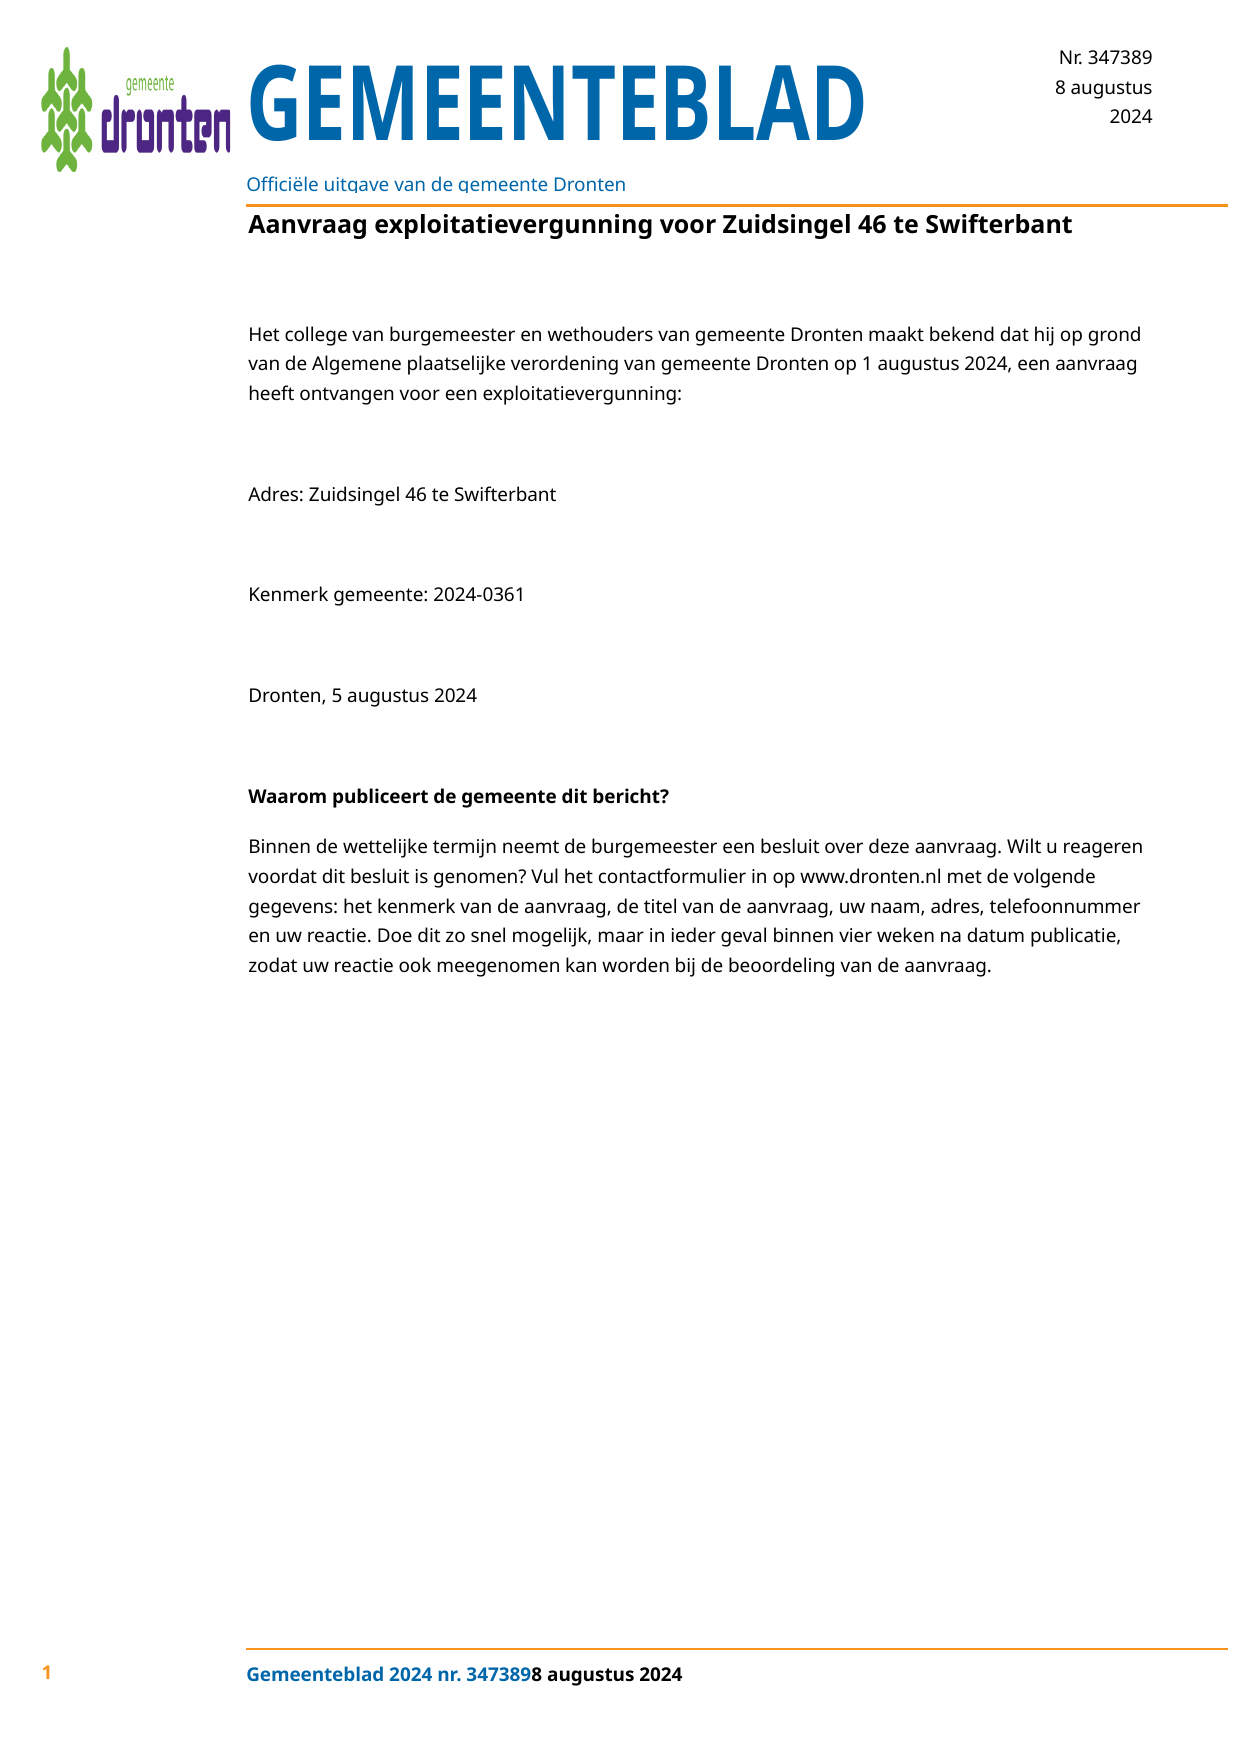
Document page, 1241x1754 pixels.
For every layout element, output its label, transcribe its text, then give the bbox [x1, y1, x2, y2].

text Het college van burgemeester en wethouders van gemeente Dronten maakt bekend dat hij op grond van de Algemene plaatselijke verordening van gemeente Dronten op 1 augustus 2024, een aanvraag heeft ontvangen voor een exploitatievergunning: [248, 321, 1152, 406]
text Dronten, 5 augustus 2024 [248, 682, 1152, 708]
text Kenmerk gemeente: 2024-0361 [248, 582, 1152, 607]
text Binnen de wettelijke termijn neemt de burgemeester een besluit over deze aanvraag. Wilt u reageren voordat dit besluit is genomen? Vul het contactformulier in op www.dronten.nl met de volgende gegevens: het kenmerk van de aanvraag, de titel van de aanvraag, uw naam, adres, telefoonnummer en uw reactie. Doe dit zo snel mogelijk, maar in ieder geval binnen vier weken na datum publicatie, zodat uw reactie ook meegenomen kan worden bij de beoordeling van de aanvraag. [248, 834, 1152, 978]
text Adres: Zuidsingel 46 te Swifterbant [248, 481, 1152, 506]
picture [41, 47, 231, 172]
text Waarom publiceert de gemeente dit bericht? [248, 783, 1152, 809]
text Aanvraag exploitatievergunning voor Zuidsingel 46 te Swifterbant [248, 207, 1152, 241]
